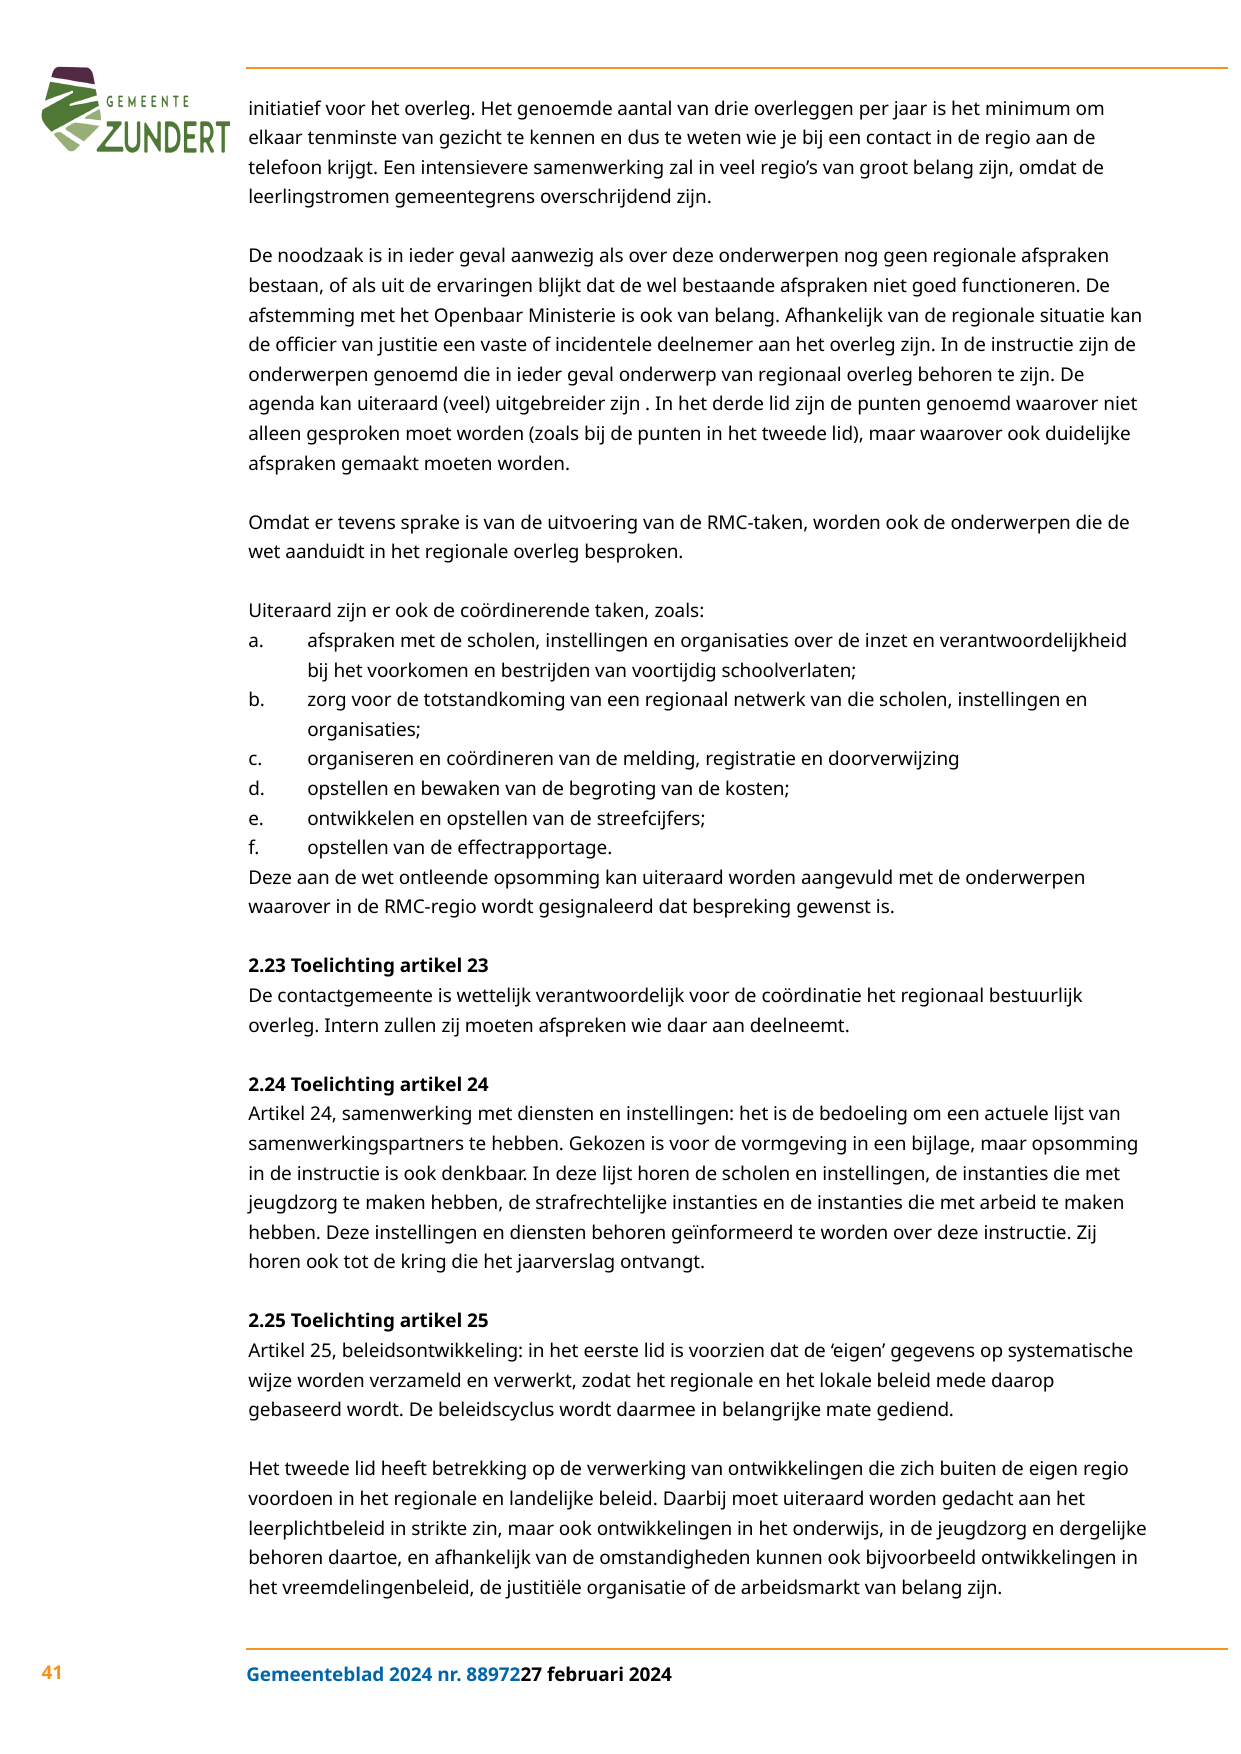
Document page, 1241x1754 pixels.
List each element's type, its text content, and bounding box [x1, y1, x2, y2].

list ontwikkelen en opstellen van de streefcijfers; [248, 805, 1152, 831]
text initiatief voor het overleg. Het genoemde aantal van drie overleggen per jaar is het minimum om elkaar tenminste van gezicht te kennen en dus te weten wie je bij een contact in de regio aan de telefoon krijgt. Een intensievere samenwerking zal in veel regio’s van groot belang zijn, omdat de leerlingstromen gemeentegrens overschrijdend zijn. [248, 95, 1152, 209]
text Artikel 25, beleidsontwikkeling: in het eerste lid is voorzien dat de ‘eigen’ gegevens op systematische wijze worden verzameld en verwerkt, zodat het regionale en het lokale beleid mede daarop gebaseerd wordt. De beleidscyclus wordt daarmee in belangrijke mate gediend. [248, 1337, 1152, 1422]
list organiseren en coördineren van de melding, registratie en doorverwijzing [248, 746, 1152, 771]
text Het tweede lid heeft betrekking op de verwerking van ontwikkelingen die zich buiten de eigen regio voordoen in het regionale en landelijke beleid. Daarbij moet uiteraard worden gedacht aan het leerplichtbeleid in strikte zin, maar ook ontwikkelingen in het onderwijs, in de jeugdzorg en dergelijke behoren daartoe, en afhankelijk van de omstandigheden kunnen ook bijvoorbeeld ontwikkelingen in het vreemdelingenbeleid, de justitiële organisatie of de arbeidsmarkt van belang zijn. [248, 1456, 1152, 1600]
text De contactgemeente is wettelijk verantwoordelijk voor de coördinatie het regionaal bestuurlijk overleg. Intern zullen zij moeten afspreken wie daar aan deelneemt. [248, 982, 1152, 1038]
list zorg voor de totstandkoming van een regionaal netwerk van die scholen, instellingen en organisaties; [248, 686, 1152, 742]
text Omdat er tevens sprake is van de uitvoering van de RMC-taken, worden ook de onderwerpen die de wet aanduidt in het regionale overleg besproken. [248, 509, 1152, 564]
list opstellen van de effectrapportage. [248, 834, 1152, 860]
text De noodzaak is in ieder geval aanwezig als over deze onderwerpen nog geen regionale afspraken bestaan, of als uit de ervaringen blijkt dat de wel bestaande afspraken niet goed functioneren. De afstemming met het Openbaar Ministerie is ook van belang. Afhankelijk van de regionale situatie kan de officier van justitie een vaste of incidentele deelnemer aan het overleg zijn. In de instructie zijn de onderwerpen genoemd die in ieder geval onderwerp van regionaal overleg behoren te zijn. De agenda kan uiteraard (veel) uitgebreider zijn . In het derde lid zijn de punten genoemd waarover niet alleen gesproken moet worden (zoals bij de punten in het tweede lid), maar waarover ook duidelijke afspraken gemaakt moeten worden. [248, 243, 1152, 476]
text 2.25 Toelichting artikel 25 [248, 1308, 1152, 1333]
text Deze aan de wet ontleende opsomming kan uiteraard worden aangevuld met de onderwerpen waarover in de RMC-regio wordt gesignaleerd dat bespreking gewenst is. [248, 864, 1152, 919]
list opstellen en bewaken van de begroting van de kosten; [248, 775, 1152, 801]
text 2.24 Toelichting artikel 24 [248, 1071, 1152, 1097]
text Artikel 24, samenwerking met diensten en instellingen: het is de bedoeling om een actuele lijst van samenwerkingspartners te hebben. Gekozen is voor de vormgeving in een bijlage, maar opsomming in de instructie is ook denkbaar. In deze lijst horen de scholen en instellingen, de instanties die met jeugdzorg te maken hebben, de strafrechtelijke instanties en de instanties die met arbeid te maken hebben. Deze instellingen en diensten behoren geïnformeerd te worden over deze instructie. Zij horen ook tot de kring die het jaarverslag ontvangt. [248, 1101, 1152, 1274]
list afspraken met de scholen, instellingen en organisaties over de inzet en verantwoordelijkheid bij het voorkomen en bestrijden van voortijdig schoolverlaten; [248, 627, 1152, 683]
picture [41, 47, 231, 172]
text 2.23 Toelichting artikel 23 [248, 953, 1152, 978]
text Uiteraard zijn er ook de coördinerende taken, zoals: [248, 598, 1152, 623]
